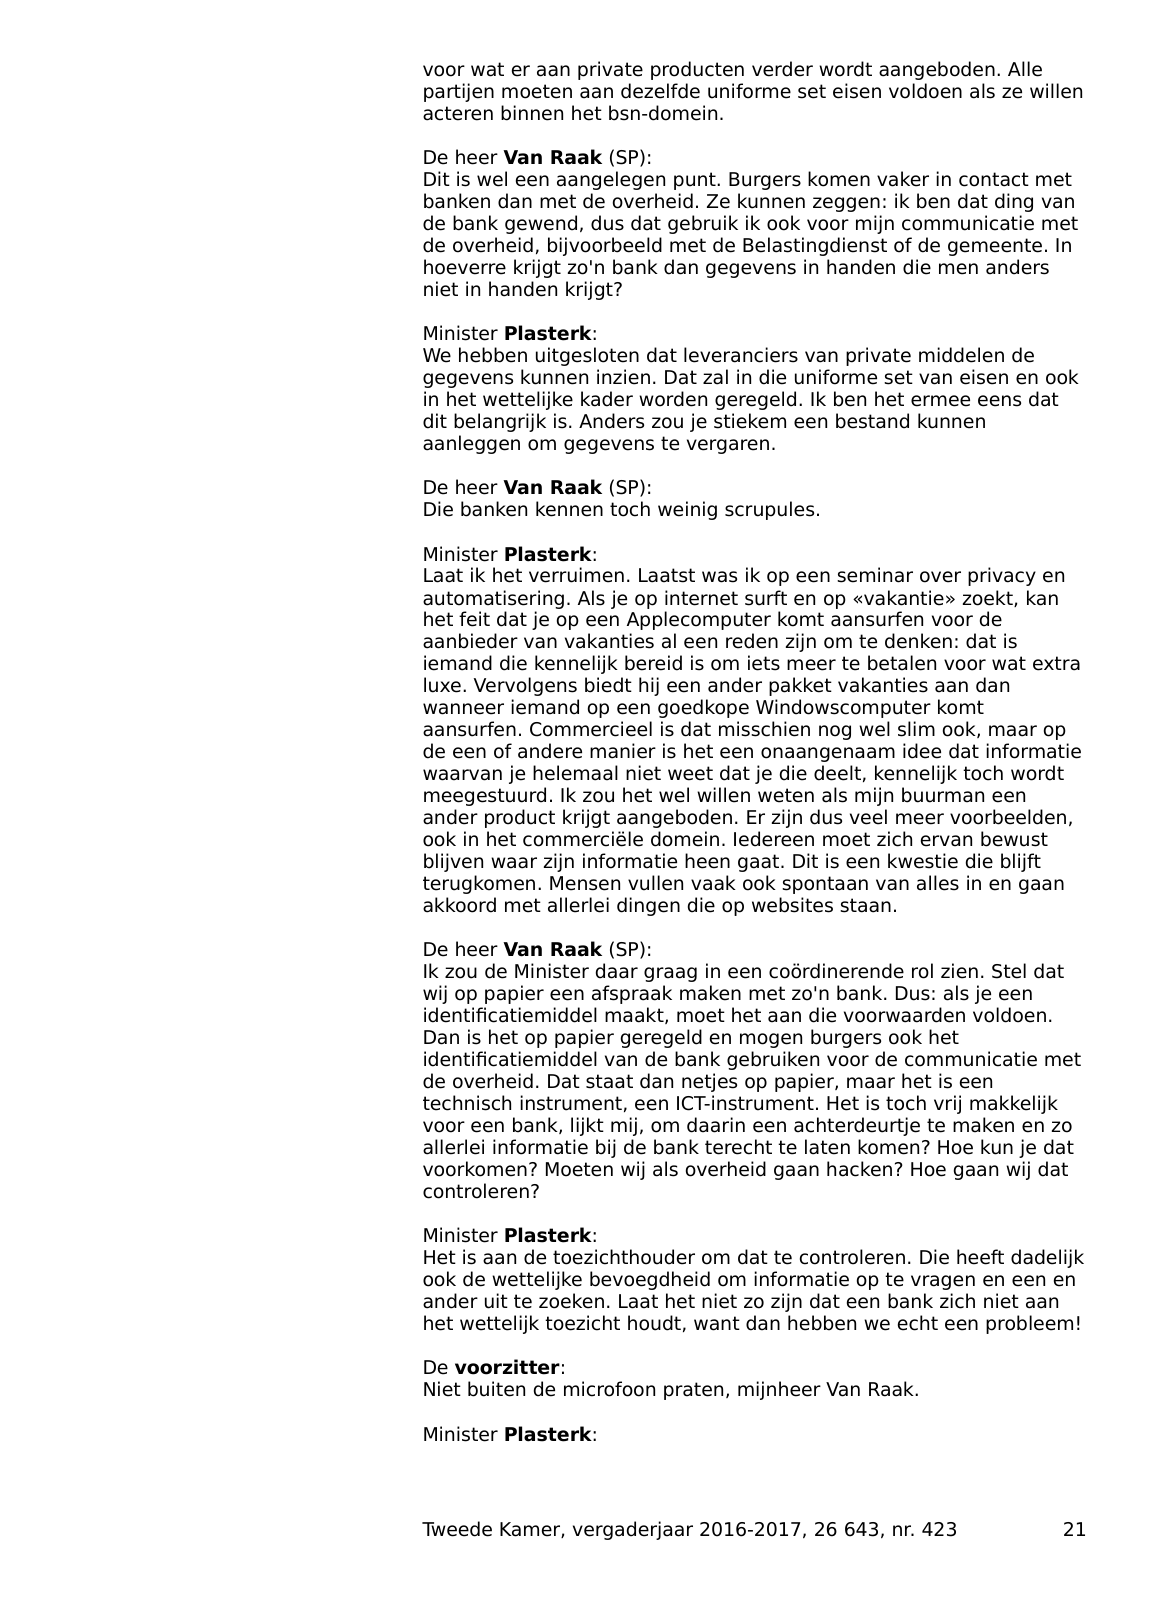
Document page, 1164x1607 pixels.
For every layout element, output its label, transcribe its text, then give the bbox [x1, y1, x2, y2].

text We hebben uitgesloten dat leveranciers van private middelen de gegevens kunnen inzien. Dat zal in die uniforme set van eisen en ook in het wettelijke kader worden geregeld. Ik ben het ermee eens dat dit belangrijk is. Anders zou je stiekem een bestand kunnen aanleggen om gegevens te vergaren. [422, 345, 1087, 455]
text Niet buiten de microfoon praten, mijnheer Van Raak. [422, 1379, 1087, 1401]
text Minister Plasterk: [422, 1423, 1087, 1445]
text De heer Van Raak (SP): [422, 147, 1087, 169]
text Minister Plasterk: [422, 543, 1087, 565]
text Ik zou de Minister daar graag in een coördinerende rol zien. Stel dat wij op papier een afspraak maken met zo'n bank. Dus: als je een identificatiemiddel maakt, moet het aan die voorwaarden voldoen. Dan is het op papier geregeld en mogen burgers ook het identificatiemiddel van de bank gebruiken voor de communicatie met de overheid. Dat staat dan netjes op papier, maar het is een technisch instrument, een ICT-instrument. Het is toch vrij makkelijk voor een bank, lijkt mij, om daarin een achterdeurtje te maken en zo allerlei informatie bij de bank terecht te laten komen? Hoe kun je dat voorkomen? Moeten wij als overheid gaan hacken? Hoe gaan wij dat controleren? [422, 961, 1087, 1203]
text Minister Plasterk: [422, 323, 1087, 345]
text De heer Van Raak (SP): [422, 939, 1087, 961]
text Minister Plasterk: [422, 1225, 1087, 1247]
text voor wat er aan private producten verder wordt aangeboden. Alle partijen moeten aan dezelfde uniforme set eisen voldoen als ze willen acteren binnen het bsn-domein. [422, 59, 1087, 125]
text Dit is wel een aangelegen punt. Burgers komen vaker in contact met banken dan met de overheid. Ze kunnen zeggen: ik ben dat ding van de bank gewend, dus dat gebruik ik ook voor mijn communicatie met de overheid, bijvoorbeeld met de Belastingdienst of de gemeente. In hoeverre krijgt zo'n bank dan gegevens in handen die men anders niet in handen krijgt? [422, 169, 1087, 301]
text Die banken kennen toch weinig scrupules. [422, 499, 1087, 521]
text De heer Van Raak (SP): [422, 477, 1087, 499]
text De voorzitter: [422, 1357, 1087, 1379]
text Het is aan de toezichthouder om dat te controleren. Die heeft dadelijk ook de wettelijke bevoegdheid om informatie op te vragen en een en ander uit te zoeken. Laat het niet zo zijn dat een bank zich niet aan het wettelijk toezicht houdt, want dan hebben we echt een probleem! [422, 1247, 1087, 1335]
text Laat ik het verruimen. Laatst was ik op een seminar over privacy en automatisering. Als je op internet surft en op «vakantie» zoekt, kan het feit dat je op een Applecomputer komt aansurfen voor de aanbieder van vakanties al een reden zijn om te denken: dat is iemand die kennelijk bereid is om iets meer te betalen voor wat extra luxe. Vervolgens biedt hij een ander pakket vakanties aan dan wanneer iemand op een goedkope Windowscomputer komt aansurfen. Commercieel is dat misschien nog wel slim ook, maar op de een of andere manier is het een onaangenaam idee dat informatie waarvan je helemaal niet weet dat je die deelt, kennelijk toch wordt meegestuurd. Ik zou het wel willen weten als mijn buurman een ander product krijgt aangeboden. Er zijn dus veel meer voorbeelden, ook in het commerciële domein. Iedereen moet zich ervan bewust blijven waar zijn informatie heen gaat. Dit is een kwestie die blijft terugkomen. Mensen vullen vaak ook spontaan van alles in en gaan akkoord met allerlei dingen die op websites staan. [422, 565, 1087, 917]
